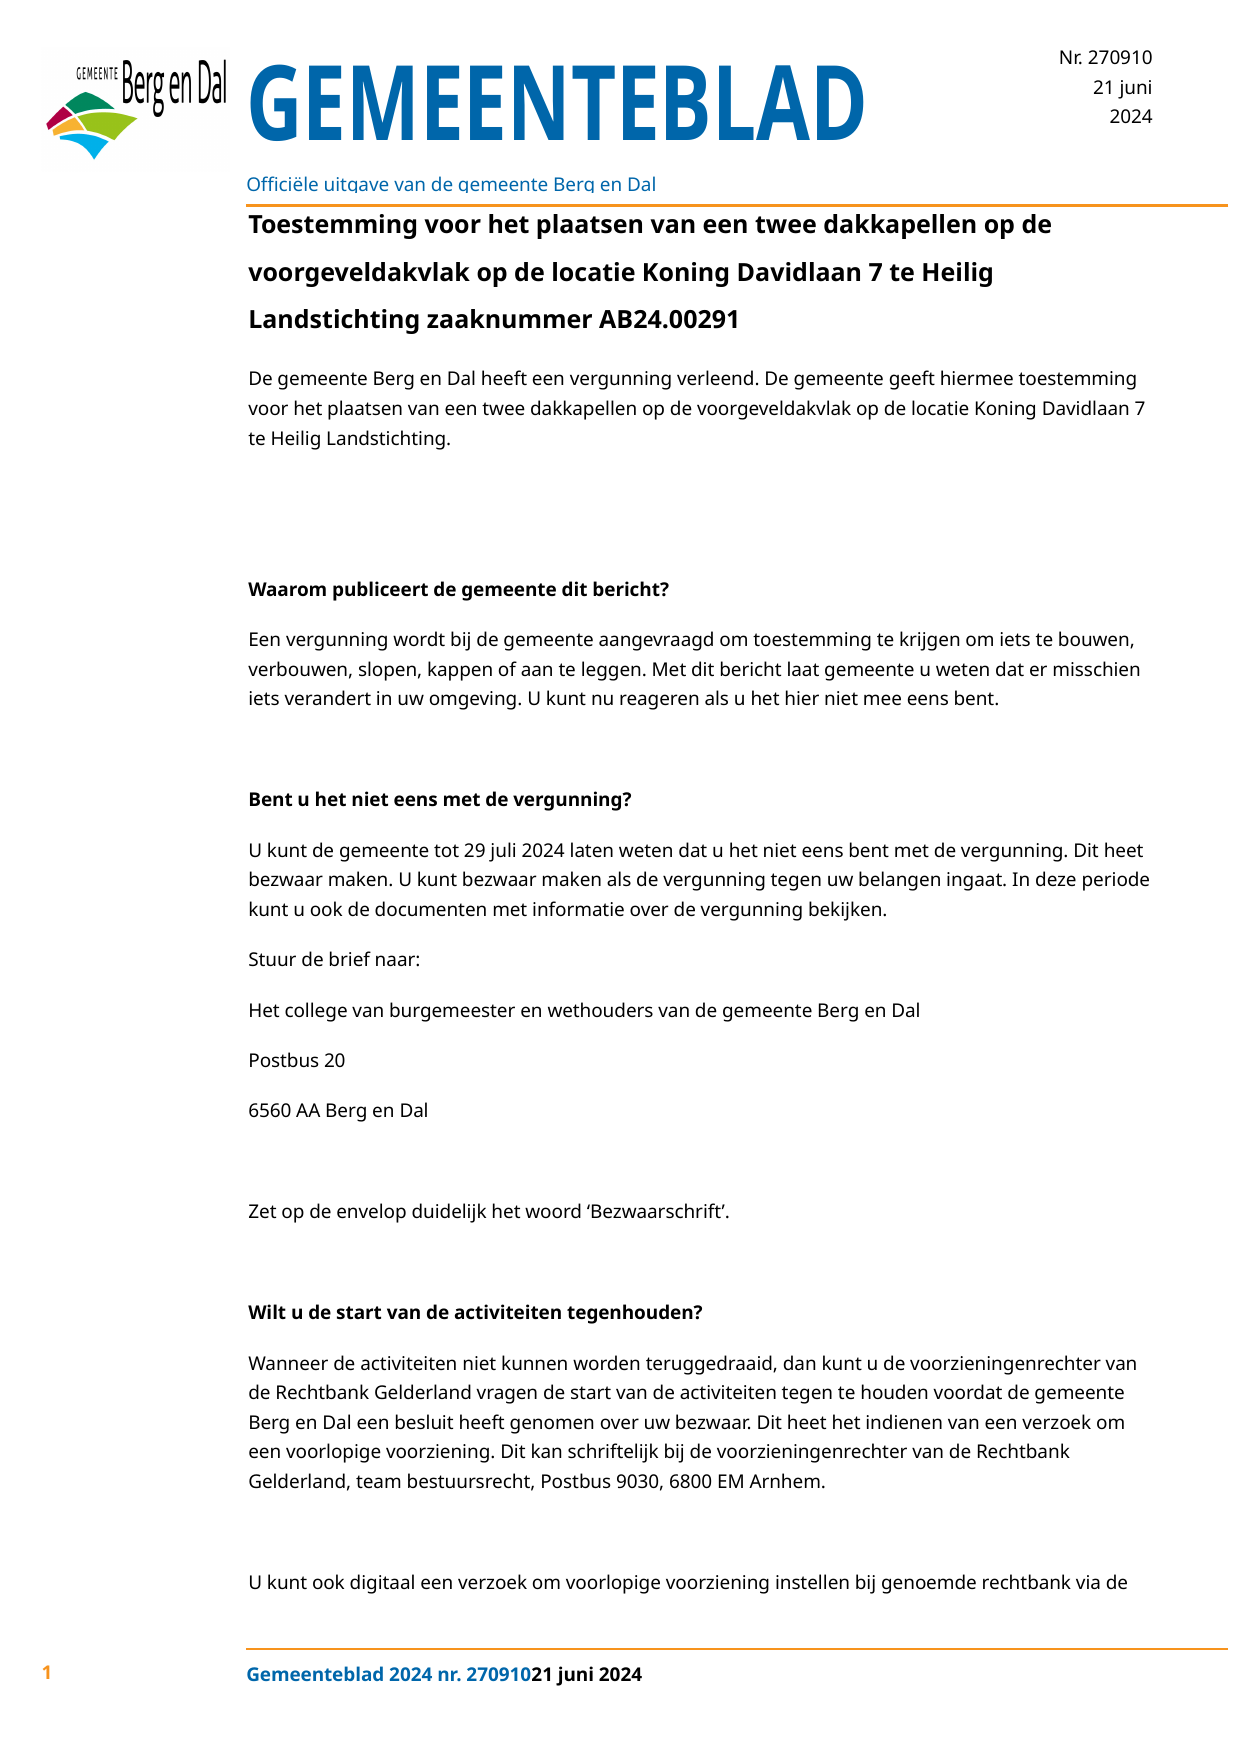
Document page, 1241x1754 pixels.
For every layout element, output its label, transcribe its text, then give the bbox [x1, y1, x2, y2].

text Wilt u de start van de activiteiten tegenhouden? [248, 1299, 1152, 1325]
text Stuur de brief naar: [248, 946, 1152, 972]
text Toestemming voor het plaatsen van een twee dakkapellen op de voorgeveldakvlak op de locatie Koning Davidlaan 7 te Heilig Landstichting zaaknummer AB24.00291 [248, 207, 1152, 336]
text 6560 AA Berg en Dal [248, 1098, 1152, 1123]
text De gemeente Berg en Dal heeft een vergunning verleend. De gemeente geeft hiermee toestemming voor het plaatsen van een twee dakkapellen op de voorgeveldakvlak op de locatie Koning Davidlaan 7 te Heilig Landstichting. [248, 366, 1152, 450]
text Het college van burgemeester en wethouders van de gemeente Berg en Dal [248, 997, 1152, 1022]
text U kunt ook digitaal een verzoek om voorlopige voorziening instellen bij genoemde rechtbank via de [248, 1569, 1152, 1594]
text Wanneer de activiteiten niet kunnen worden teruggedraaid, dan kunt u de voorzieningenrechter van de Rechtbank Gelderland vragen de start van de activiteiten tegen te houden voordat de gemeente Berg en Dal een besluit heeft genomen over uw bezwaar. Dit heet het indienen van een verzoek om een voorlopige voorziening. Dit kan schriftelijk bij de voorzieningenrechter van de Rechtbank Gelderland, team bestuursrecht, Postbus 9030, 6800 EM Arnhem. [248, 1350, 1152, 1494]
text Waarom publiceert de gemeente dit bericht? [248, 576, 1152, 602]
text U kunt de gemeente tot 29 juli 2024 laten weten dat u het niet eens bent met de vergunning. Dit heet bezwaar maken. U kunt bezwaar maken als de vergunning tegen uw belangen ingaat. In deze periode kunt u ook de documenten met informatie over de vergunning bekijken. [248, 837, 1152, 922]
text Zet op de envelop duidelijk het woord ‘Bezwaarschrift’. [248, 1198, 1152, 1224]
text Postbus 20 [248, 1047, 1152, 1073]
picture [41, 47, 231, 172]
text Een vergunning wordt bij de gemeente aangevraagd om toestemming te krijgen om iets te bouwen, verbouwen, slopen, kappen of aan te leggen. Met dit bericht laat gemeente u weten dat er misschien iets verandert in uw omgeving. U kunt nu reageren als u het hier niet mee eens bent. [248, 626, 1152, 711]
text Bent u het niet eens met de vergunning? [248, 786, 1152, 812]
